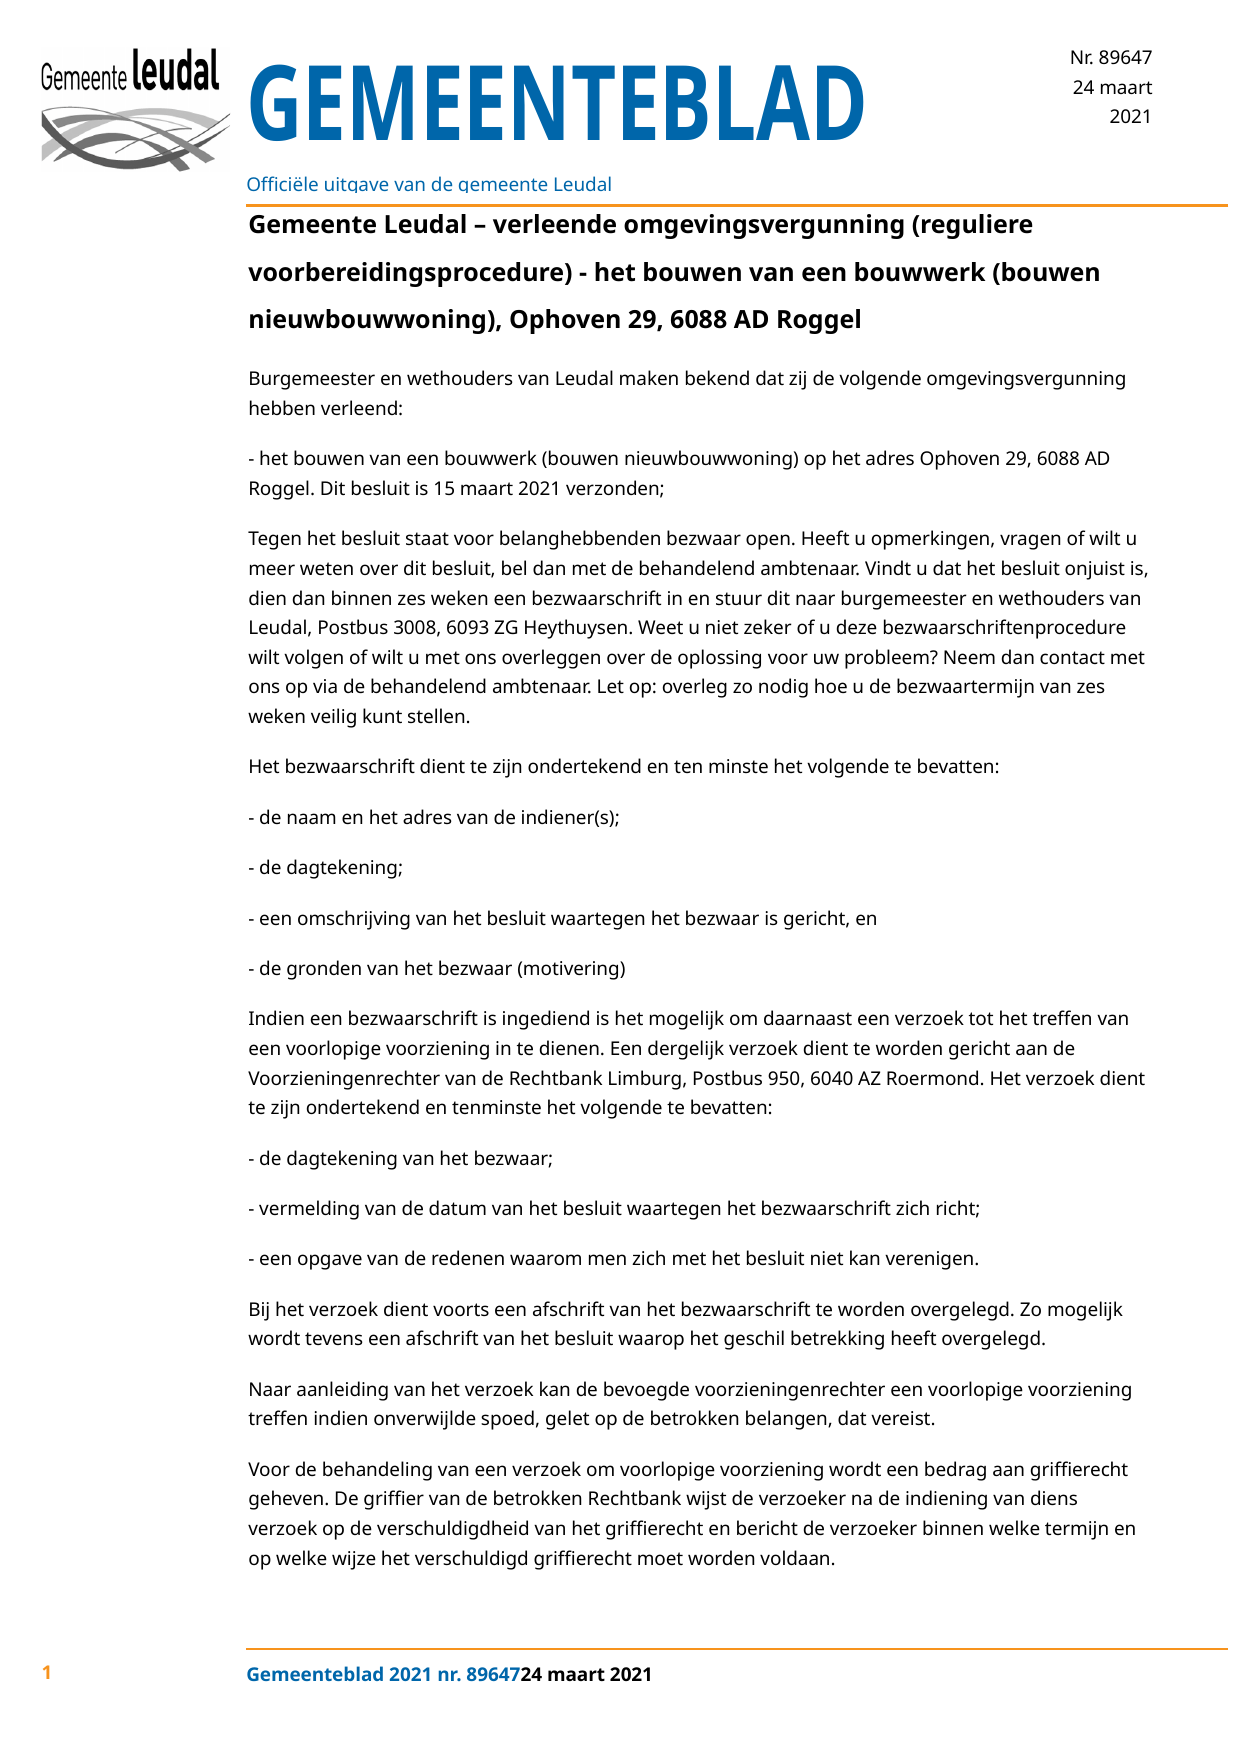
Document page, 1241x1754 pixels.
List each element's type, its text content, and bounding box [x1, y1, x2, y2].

text - de dagtekening; [248, 854, 1152, 880]
text Voor de behandeling van een verzoek om voorlopige voorziening wordt een bedrag aan griffierecht geheven. De griffier van de betrokken Rechtbank wijst de verzoeker na de indiening van diens verzoek op de verschuldigdheid van het griffierecht en bericht de verzoeker binnen welke termijn en op welke wijze het verschuldigd griffierecht moet worden voldaan. [248, 1456, 1152, 1570]
text - de dagtekening van het bezwaar; [248, 1145, 1152, 1170]
text - het bouwen van een bouwwerk (bouwen nieuwbouwwoning) op het adres Ophoven 29, 6088 AD Roggel. Dit besluit is 15 maart 2021 verzonden; [248, 446, 1152, 501]
text - de naam en het adres van de indiener(s); [248, 804, 1152, 829]
text Naar aanleiding van het verzoek kan de bevoegde voorzieningenrechter een voorlopige voorziening treffen indien onverwijlde spoed, gelet op de betrokken belangen, dat vereist. [248, 1376, 1152, 1431]
text - vermelding van de datum van het besluit waartegen het bezwaarschrift zich richt; [248, 1195, 1152, 1221]
picture [41, 47, 231, 172]
text Indien een bezwaarschrift is ingediend is het mogelijk om daarnaast een verzoek tot het treffen van een voorlopige voorziening in te dienen. Een dergelijk verzoek dient te worden gericht aan de Voorzieningenrechter van de Rechtbank Limburg, Postbus 950, 6040 AZ Roermond. Het verzoek dient te zijn ondertekend en tenminste het volgende te bevatten: [248, 1006, 1152, 1120]
text Burgemeester en wethouders van Leudal maken bekend dat zij de volgende omgevingsvergunning hebben verleend: [248, 366, 1152, 421]
text Het bezwaarschrift dient te zijn ondertekend en ten minste het volgende te bevatten: [248, 753, 1152, 779]
text Gemeente Leudal – verleende omgevingsvergunning (reguliere voorbereidingsprocedure) - het bouwen van een bouwwerk (bouwen nieuwbouwwoning), Ophoven 29, 6088 AD Roggel [248, 207, 1152, 336]
text - een opgave van de redenen waarom men zich met het besluit niet kan verenigen. [248, 1246, 1152, 1271]
text Tegen het besluit staat voor belanghebbenden bezwaar open. Heeft u opmerkingen, vragen of wilt u meer weten over dit besluit, bel dan met de behandelend ambtenaar. Vindt u dat het besluit onjuist is, dien dan binnen zes weken een bezwaarschrift in en stuur dit naar burgemeester en wethouders van Leudal, Postbus 3008, 6093 ZG Heythuysen. Weet u niet zeker of u deze bezwaarschriftenprocedure wilt volgen of wilt u met ons overleggen over de oplossing voor uw probleem? Neem dan contact met ons op via de behandelend ambtenaar. Let op: overleg zo nodig hoe u de bezwaartermijn van zes weken veilig kunt stellen. [248, 526, 1152, 729]
text - de gronden van het bezwaar (motivering) [248, 955, 1152, 981]
text Bij het verzoek dient voorts een afschrift van het bezwaarschrift te worden overgelegd. Zo mogelijk wordt tevens een afschrift van het besluit waarop het geschil betrekking heeft overgelegd. [248, 1296, 1152, 1351]
text - een omschrijving van het besluit waartegen het bezwaar is gericht, en [248, 905, 1152, 930]
